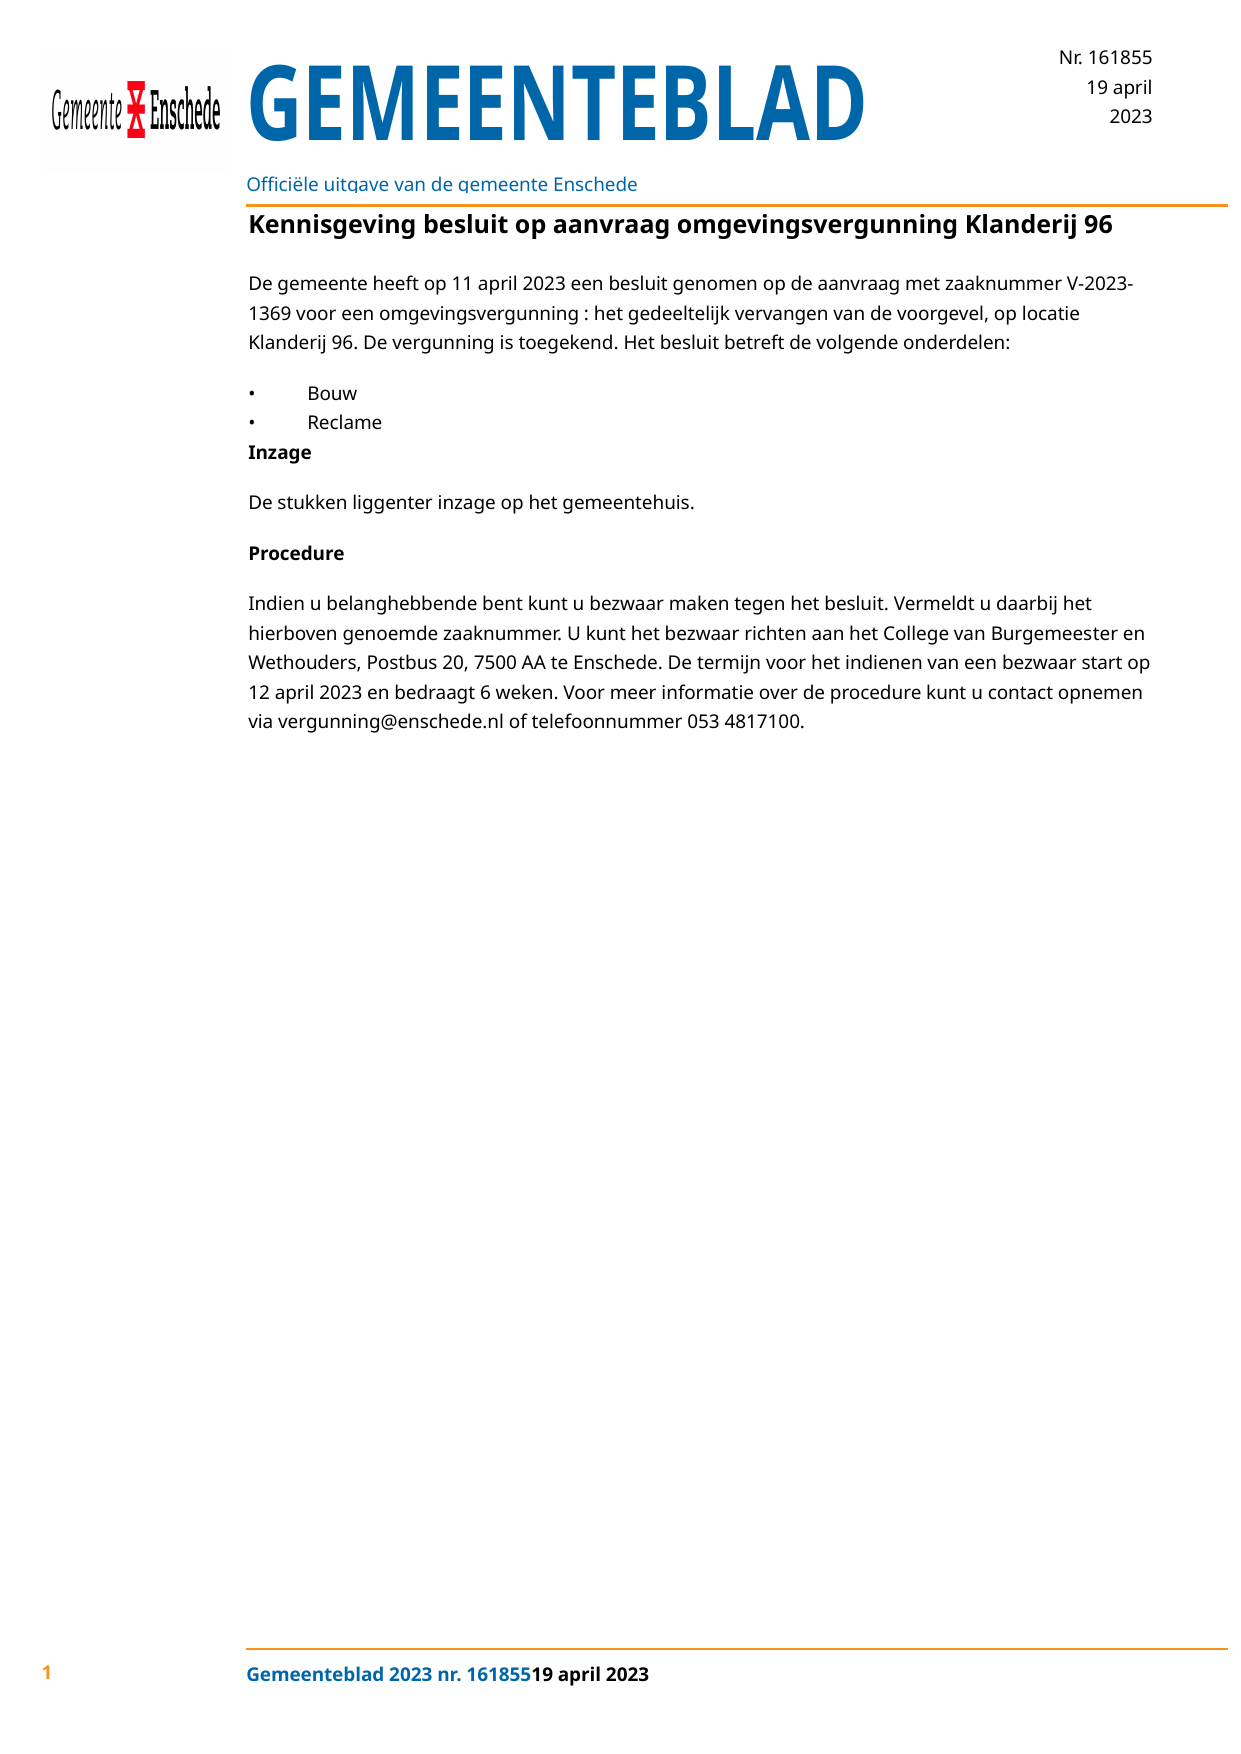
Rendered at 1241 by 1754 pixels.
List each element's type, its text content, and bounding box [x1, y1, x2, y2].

list Reclame [248, 409, 1152, 435]
list Bouw [248, 380, 1152, 406]
text Procedure [248, 540, 1152, 566]
text Indien u belanghebbende bent kunt u bezwaar maken tegen het besluit. Vermeldt u daarbij het hierboven genoemde zaaknummer. U kunt het bezwaar richten aan het College van Burgemees­ter en Wethouders, Postbus 20, 7500 AA te Enschede. De termijn voor het indienen van een bezwaar start op 12 april 2023 en bedraagt 6 weken. Voor meer informatie over de procedure kunt u contact opnemen via vergunning@enschede.nl of telefoonnummer 053 4817100. [248, 590, 1152, 734]
text De stukken liggenter inzage op het gemeentehuis. [248, 489, 1152, 515]
text De gemeente heeft op 11 april 2023 een besluit genomen op de aanvraag met zaaknummer V-2023-1369 voor een omgevingsvergunning : het gedeeltelijk vervangen van de voorgevel, op locatie Klanderij 96. De vergunning is toegekend. Het besluit betreft de volgende onderdelen: [248, 270, 1152, 355]
picture [41, 47, 231, 172]
text Inzage [248, 439, 1152, 465]
text Kennisgeving besluit op aanvraag omgevingsvergunning Klanderij 96 [248, 207, 1152, 241]
